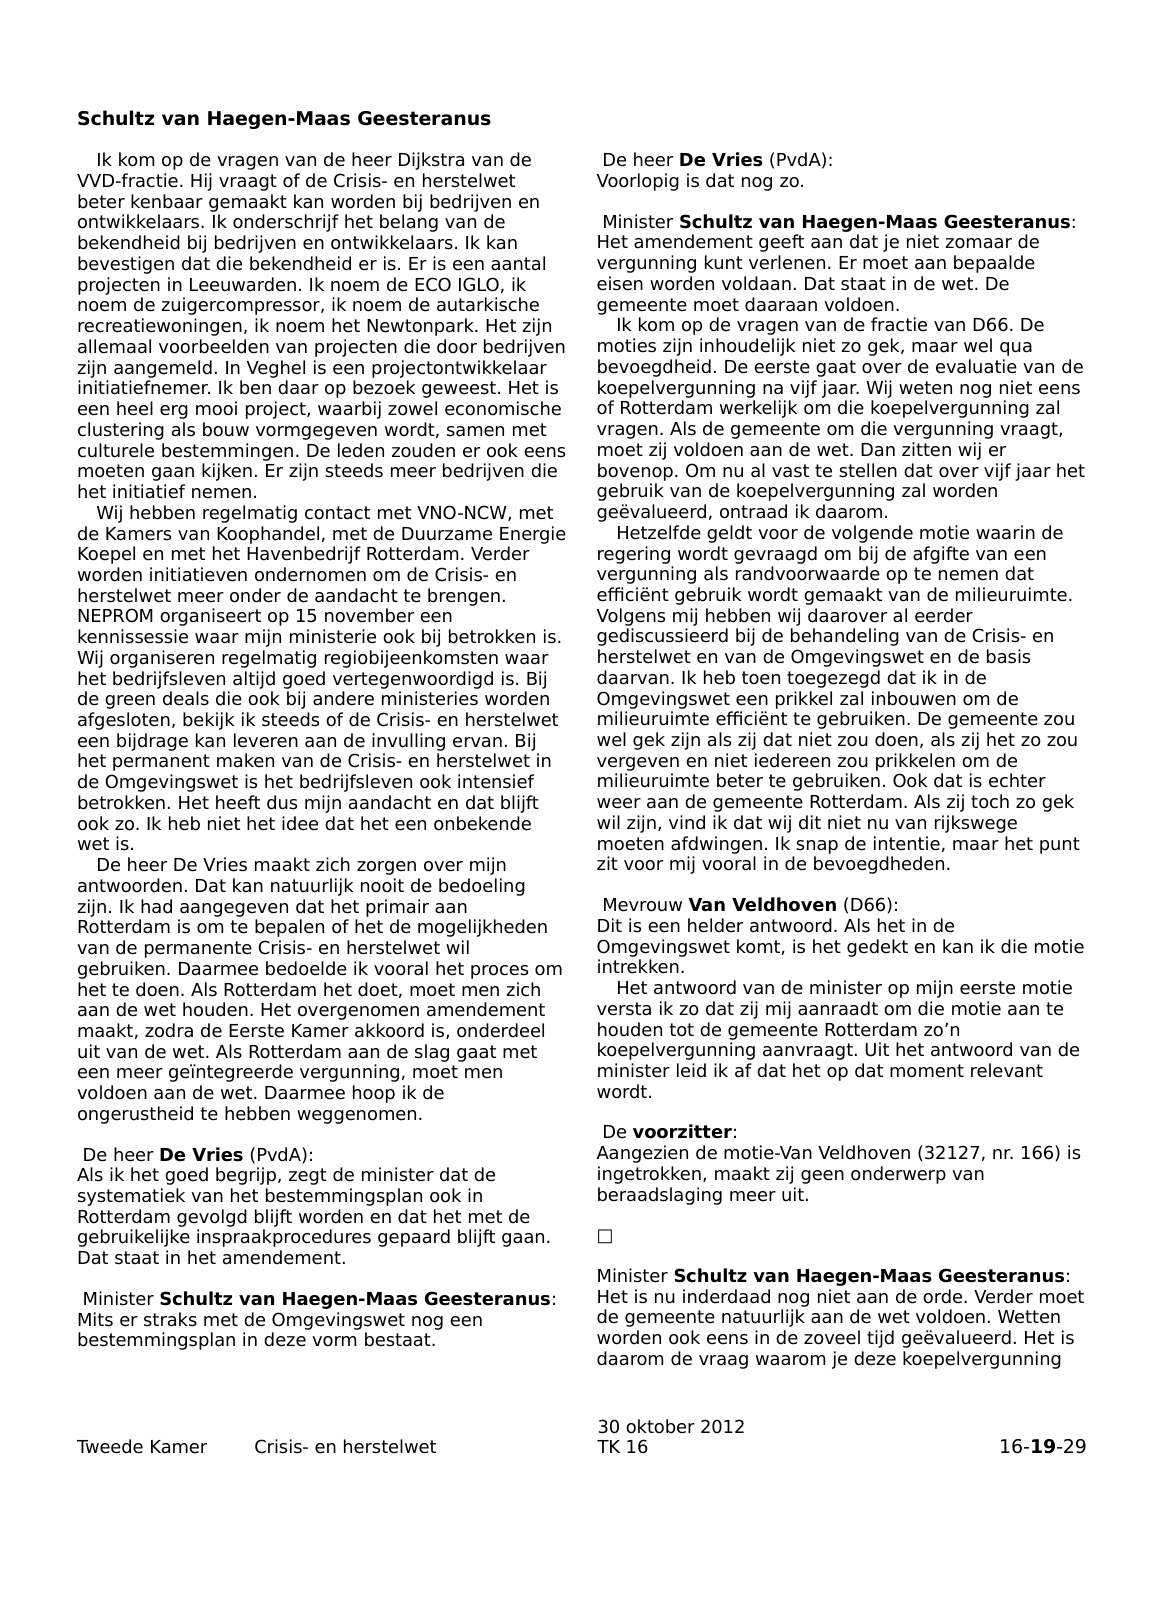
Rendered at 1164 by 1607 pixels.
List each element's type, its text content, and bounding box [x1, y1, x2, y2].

text Aangezien de motie-Van Veldhoven (32127, nr. 166) is ingetrokken, maakt zij geen onderwerp van beraadslaging meer uit. [596, 1143, 1087, 1205]
text Minister Schultz van Haegen-Maas Geesteranus: [596, 1266, 1087, 1287]
text Als ik het goed begrijp, zegt de minister dat de systematiek van het bestemmingsplan ook in Rotterdam gevolgd blijft worden en dat het met de gebruikelijke inspraakprocedures gepaard blijft gaan. Dat staat in het amendement. [77, 1165, 567, 1269]
text Het is nu inderdaad nog niet aan de orde. Verder moet de gemeente natuurlijk aan de wet voldoen. Wetten worden ook eens in de zoveel tijd geëvalueerd. Het is daarom de vraag waarom je deze koepelvergunning [596, 1287, 1087, 1369]
text □ [596, 1225, 1087, 1246]
text Minister Schultz van Haegen-Maas Geesteranus: [596, 212, 1087, 232]
text Mits er straks met de Omgevingswet nog een bestemmingsplan in deze vorm bestaat. [77, 1309, 567, 1351]
text Mevrouw Van Veldhoven (D66): [596, 895, 1087, 916]
text De heer De Vries (PvdA): [596, 150, 1087, 171]
text Ik kom op de vragen van de fractie van D66. De moties zijn inhoudelijk niet zo gek, maar wel qua bevoegdheid. De eerste gaat over de evaluatie van de koepelvergunning na vijf jaar. Wij weten nog niet eens of Rotterdam werkelijk om die koepelvergunning zal vragen. Als de gemeente om die vergunning vraagt, moet zij voldoen aan de wet. Dan zitten wij er bovenop. Om nu al vast te stellen dat over vijf jaar het gebruik van de koepelvergunning zal worden geëvalueerd, ontraad ik daarom. [596, 315, 1087, 523]
text Voorlopig is dat nog zo. [596, 171, 1087, 192]
text Hetzelfde geldt voor de volgende motie waarin de regering wordt gevraagd om bij de afgifte van een vergunning als randvoorwaarde op te nemen dat efficiënt gebruik wordt gemaakt van de milieuruimte. Volgens mij hebben wij daarover al eerder gediscussieerd bij de behandeling van de Crisis- en herstelwet en van de Omgevingswet en de basis daarvan. Ik heb toen toegezegd dat ik in de Omgevingswet een prikkel zal inbouwen om de milieuruimte efficiënt te gebruiken. De gemeente zou wel gek zijn als zij dat niet zou doen, als zij het zo zou vergeven en niet iedereen zou prikkelen om de milieuruimte beter te gebruiken. Ook dat is echter weer aan de gemeente Rotterdam. Als zij toch zo gek wil zijn, vind ik dat wij dit niet nu van rijkswege moeten afdwingen. Ik snap de intentie, maar het punt zit voor mij vooral in de bevoegdheden. [596, 523, 1087, 875]
text Ik kom op de vragen van de heer Dijkstra van de VVD-fractie. Hij vraagt of de Crisis- en herstelwet beter kenbaar gemaakt kan worden bij bedrijven en ontwikkelaars. Ik onderschrijf het belang van de bekendheid bij bedrijven en ontwikkelaars. Ik kan bevestigen dat die bekendheid er is. Er is een aantal projecten in Leeuwarden. Ik noem de ECO IGLO, ik noem de zuigercompressor, ik noem de autarkische recreatiewoningen, ik noem het Newtonpark. Het zijn allemaal voorbeelden van projecten die door bedrijven zijn aangemeld. In Veghel is een projectontwikkelaar initiatiefnemer. Ik ben daar op bezoek geweest. Het is een heel erg mooi project, waarbij zowel economische clustering als bouw vormgegeven wordt, samen met culturele bestemmingen. De leden zouden er ook eens moeten gaan kijken. Er zijn steeds meer bedrijven die het initiatief nemen. [77, 150, 567, 503]
text Het amendement geeft aan dat je niet zomaar de vergunning kunt verlenen. Er moet aan bepaalde eisen worden voldaan. Dat staat in de wet. De gemeente moet daaraan voldoen. [596, 232, 1087, 315]
text De voorzitter: [596, 1122, 1087, 1143]
text De heer De Vries (PvdA): [77, 1144, 567, 1165]
text Dit is een helder antwoord. Als het in de Omgevingswet komt, is het gedekt en kan ik die motie intrekken. [596, 916, 1087, 978]
text De heer De Vries maakt zich zorgen over mijn antwoorden. Dat kan natuurlijk nooit de bedoeling zijn. Ik had aangegeven dat het primair aan Rotterdam is om te bepalen of het de mogelijkheden van de permanente Crisis- en herstelwet wil gebruiken. Daarmee bedoelde ik vooral het proces om het te doen. Als Rotterdam het doet, moet men zich aan de wet houden. Het overgenomen amendement maakt, zodra de Eerste Kamer akkoord is, onderdeel uit van de wet. Als Rotterdam aan de slag gaat met een meer geïntegreerde vergunning, moet men voldoen aan de wet. Daarmee hoop ik de ongerustheid te hebben weggenomen. [77, 855, 567, 1124]
text Het antwoord van de minister op mijn eerste motie versta ik zo dat zij mij aanraadt om die motie aan te houden tot de gemeente Rotterdam zo’n koepelvergunning aanvraagt. Uit het antwoord van de minister leid ik af dat het op dat moment relevant wordt. [596, 978, 1087, 1102]
text Wij hebben regelmatig contact met VNO-NCW, met de Kamers van Koophandel, met de Duurzame Energie Koepel en met het Havenbedrijf Rotterdam. Verder worden initiatieven ondernomen om de Crisis- en herstelwet meer onder de aandacht te brengen. NEPROM organiseert op 15 november een kennissessie waar mijn ministerie ook bij betrokken is. Wij organiseren regelmatig regiobijeenkomsten waar het bedrijfsleven altijd goed vertegenwoordigd is. Bij de green deals die ook bij andere ministeries worden afgesloten, bekijk ik steeds of de Crisis- en herstelwet een bijdrage kan leveren aan de invulling ervan. Bij het permanent maken van de Crisis- en herstelwet in de Omgevingswet is het bedrijfsleven ook intensief betrokken. Het heeft dus mijn aandacht en dat blijft ook zo. Ik heb niet het idee dat het een onbekende wet is. [77, 503, 567, 855]
text Minister Schultz van Haegen-Maas Geesteranus: [77, 1289, 567, 1309]
